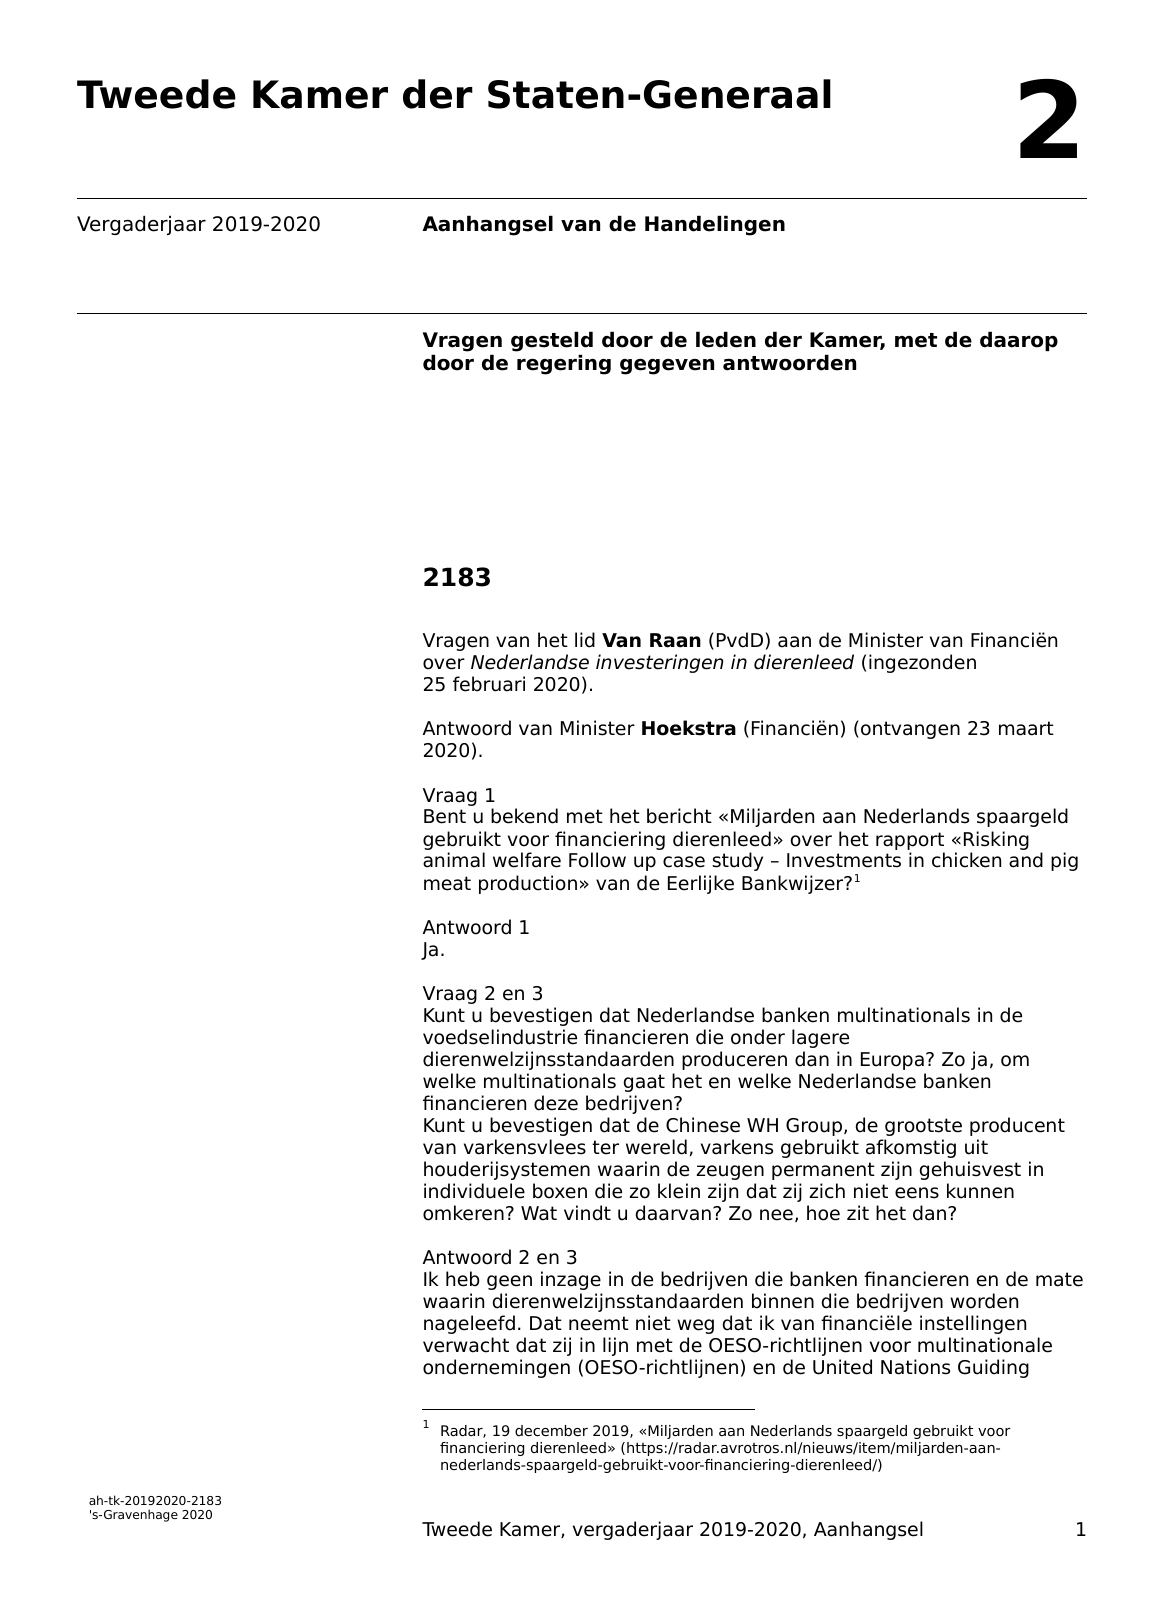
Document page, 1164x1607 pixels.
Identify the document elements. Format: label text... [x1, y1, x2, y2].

text Vraag 2 en 3 [422, 983, 1087, 1005]
table_header 2 [886, 59, 1087, 198]
table_cell Vergaderjaar 2019-2020 [77, 199, 422, 313]
text Kunt u bevestigen dat Nederlandse banken multinationals in de voedselindustrie financieren die onder lagere dierenwelzijnsstandaarden produceren dan in Europa? Zo ja, om welke multinationals gaat het en welke Nederlandse banken financieren deze bedrijven? [422, 1005, 1087, 1114]
text 2183 [422, 563, 1087, 592]
text Vraag 1 [422, 784, 1087, 806]
table_cell [77, 314, 422, 375]
text Ik heb geen inzage in de bedrijven die banken financieren en de mate waarin dierenwelzijnsstandaarden binnen die bedrijven worden nageleefd. Dat neemt niet weg dat ik van financiële instellingen verwacht dat zij in lijn met de OESO-richtlijnen voor multinationale ondernemingen (OESO-richtlijnen) en de United Nations Guiding [422, 1269, 1087, 1378]
table_cell Aanhangsel van de Handelingen [422, 199, 1087, 313]
table_cell Vragen gesteld door de leden der Kamer, met de daarop door de regering gegeven antwoorden [422, 314, 1087, 375]
text Antwoord van Minister Hoekstra (Financiën) (ontvangen 23 maart 2020). [422, 718, 1087, 762]
text Vragen van het lid Van Raan (PvdD) aan de Minister van Financiën over Nederlandse investeringen in dierenleed (ingezonden 25 februari 2020). [422, 630, 1087, 696]
text Kunt u bevestigen dat de Chinese WH Group, de grootste producent van varkensvlees ter wereld, varkens gebruikt afkomstig uit houderijsystemen waarin de zeugen permanent zijn gehuisvest in individuele boxen die zo klein zijn dat zij zich niet eens kunnen omkeren? Wat vindt u daarvan? Zo nee, hoe zit het dan? [422, 1114, 1087, 1224]
text Antwoord 1 [422, 917, 1087, 938]
text ah-tk-20192020-2183 [88, 1494, 323, 1508]
text Radar, 19 december 2019, «Miljarden aan Nederlands spaargeld gebruikt voor financiering dierenleed» (https://radar.avrotros.nl/nieuws/item/miljarden-aan-nederlands-spaargeld-gebruikt-voor-financiering-dierenleed/) [422, 1418, 1087, 1474]
text Bent u bekend met het bericht «Miljarden aan Nederlands spaargeld gebruikt voor financiering dierenleed» over het rapport «Risking animal welfare Follow up case study – Investments in chicken and pig meat production» van de Eerlijke Bankwijzer? [422, 806, 1087, 894]
text Antwoord 2 en 3 [422, 1247, 1087, 1269]
table_header Tweede Kamer der Staten-Generaal [77, 59, 886, 198]
text Ja. [422, 938, 1087, 961]
text 's-Gravenhage 2020 [88, 1508, 323, 1522]
